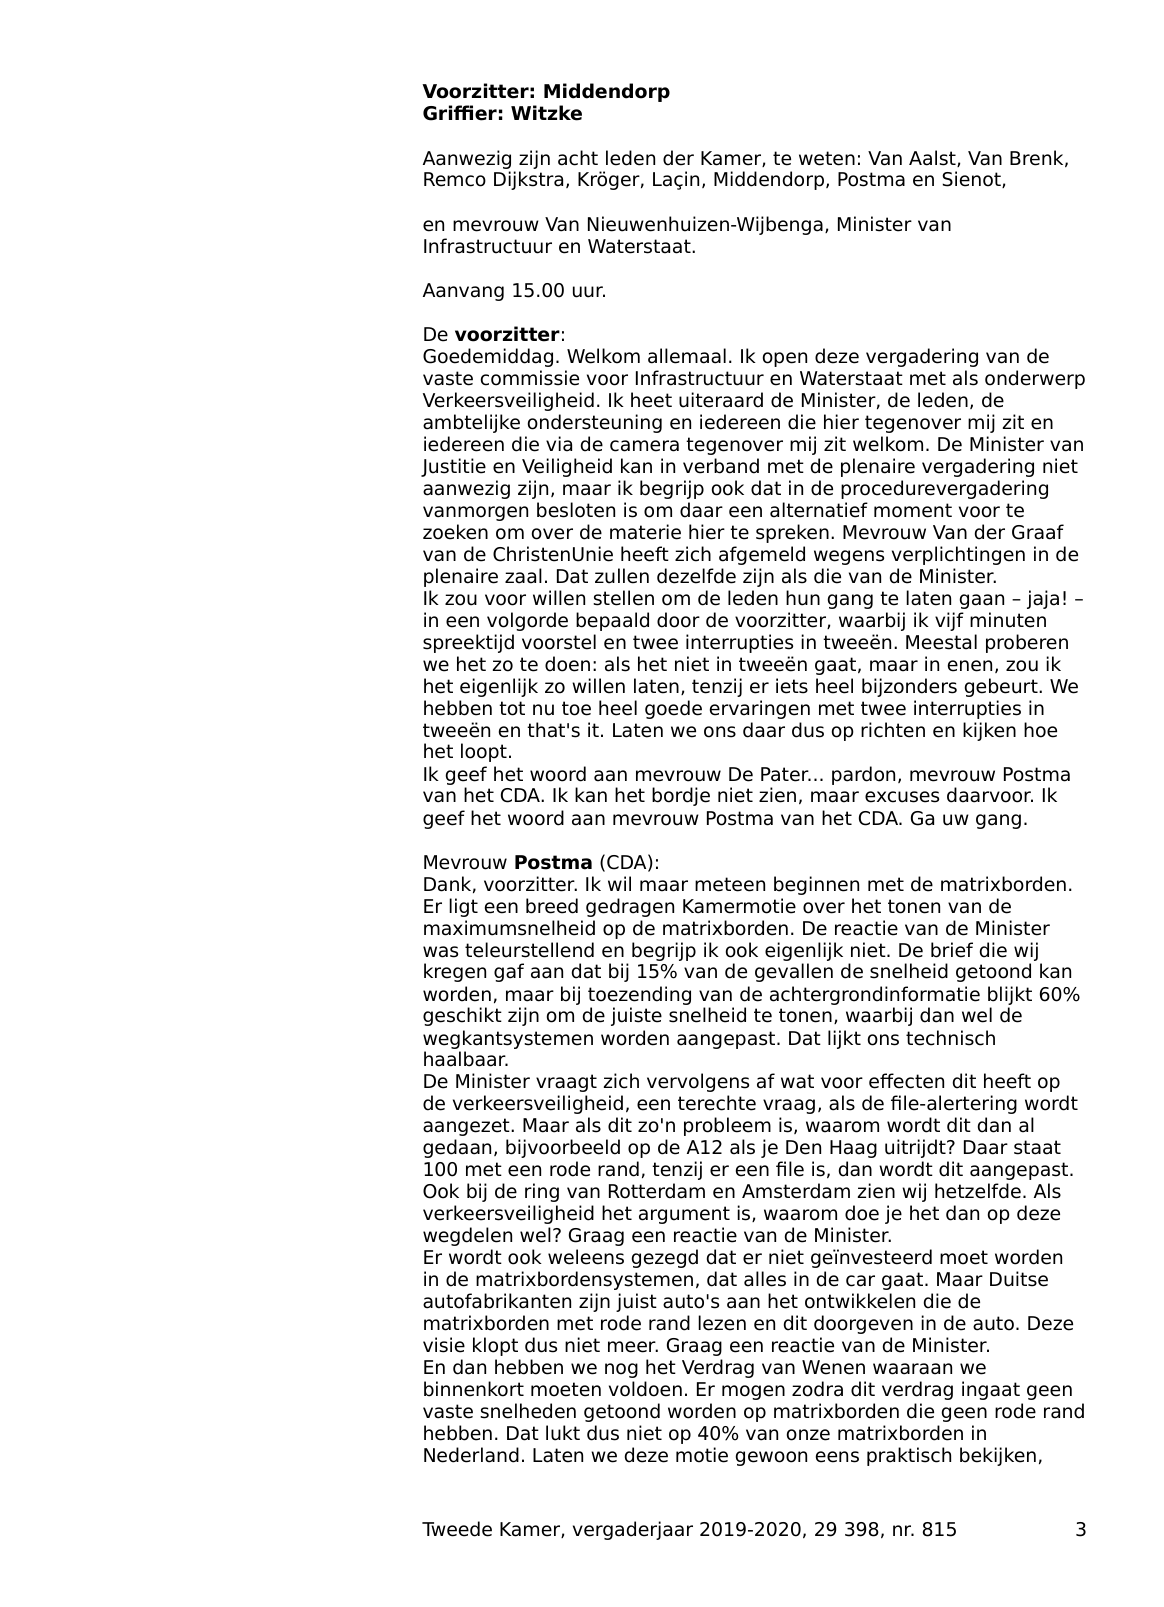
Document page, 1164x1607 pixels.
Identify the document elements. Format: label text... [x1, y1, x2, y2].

text Voorzitter: Middendorp [422, 81, 1087, 103]
text Ik zou voor willen stellen om de leden hun gang te laten gaan – jaja! – in een volgorde bepaald door de voorzitter, waarbij ik vijf minuten spreektijd voorstel en twee interrupties in tweeën. Meestal proberen we het zo te doen: als het niet in tweeën gaat, maar in enen, zou ik het eigenlijk zo willen laten, tenzij er iets heel bijzonders gebeurt. We hebben tot nu toe heel goede ervaringen met twee interrupties in tweeën en that's it. Laten we ons daar dus op richten en kijken hoe het loopt. [422, 588, 1087, 763]
text De Minister vraagt zich vervolgens af wat voor effecten dit heeft op de verkeersveiligheid, een terechte vraag, als de file-alertering wordt aangezet. Maar als dit zo'n probleem is, waarom wordt dit dan al gedaan, bijvoorbeeld op de A12 als je Den Haag uitrijdt? Daar staat 100 met een rode rand, tenzij er een file is, dan wordt dit aangepast. Ook bij de ring van Rotterdam en Amsterdam zien wij hetzelfde. Als verkeersveiligheid het argument is, waarom doe je het dan op deze wegdelen wel? Graag een reactie van de Minister. [422, 1071, 1087, 1247]
text Er wordt ook weleens gezegd dat er niet geïnvesteerd moet worden in de matrixbordensystemen, dat alles in de car gaat. Maar Duitse autofabrikanten zijn juist auto's aan het ontwikkelen die de matrixborden met rode rand lezen en dit doorgeven in de auto. Deze visie klopt dus niet meer. Graag een reactie van de Minister. [422, 1247, 1087, 1357]
text De voorzitter: [422, 324, 1087, 346]
text En dan hebben we nog het Verdrag van Wenen waaraan we binnenkort moeten voldoen. Er mogen zodra dit verdrag ingaat geen vaste snelheden getoond worden op matrixborden die geen rode rand hebben. Dat lukt dus niet op 40% van onze matrixborden in Nederland. Laten we deze motie gewoon eens praktisch bekijken, [422, 1357, 1087, 1467]
text Griffier: Witzke [422, 103, 1087, 125]
text en mevrouw Van Nieuwenhuizen-Wijbenga, Minister van Infrastructuur en Waterstaat. [422, 213, 1087, 257]
text Mevrouw Postma (CDA): [422, 852, 1087, 873]
text Aanvang 15.00 uur. [422, 280, 1087, 302]
text Dank, voorzitter. Ik wil maar meteen beginnen met de matrixborden. Er ligt een breed gedragen Kamermotie over het tonen van de maximumsnelheid op de matrixborden. De reactie van de Minister was teleurstellend en begrijp ik ook eigenlijk niet. De brief die wij kregen gaf aan dat bij 15% van de gevallen de snelheid getoond kan worden, maar bij toezending van de achtergrondinformatie blijkt 60% geschikt zijn om de juiste snelheid te tonen, waarbij dan wel de wegkantsystemen worden aangepast. Dat lijkt ons technisch haalbaar. [422, 873, 1087, 1071]
text Ik geef het woord aan mevrouw De Pater... pardon, mevrouw Postma van het CDA. Ik kan het bordje niet zien, maar excuses daarvoor. Ik geef het woord aan mevrouw Postma van het CDA. Ga uw gang. [422, 763, 1087, 829]
text Aanwezig zijn acht leden der Kamer, te weten: Van Aalst, Van Brenk, Remco Dijkstra, Kröger, Laçin, Middendorp, Postma en Sienot, [422, 147, 1087, 191]
text Goedemiddag. Welkom allemaal. Ik open deze vergadering van de vaste commissie voor Infrastructuur en Waterstaat met als onderwerp Verkeersveiligheid. Ik heet uiteraard de Minister, de leden, de ambtelijke ondersteuning en iedereen die hier tegenover mij zit en iedereen die via de camera tegenover mij zit welkom. De Minister van Justitie en Veiligheid kan in verband met de plenaire vergadering niet aanwezig zijn, maar ik begrijp ook dat in de procedurevergadering vanmorgen besloten is om daar een alternatief moment voor te zoeken om over de materie hier te spreken. Mevrouw Van der Graaf van de ChristenUnie heeft zich afgemeld wegens verplichtingen in de plenaire zaal. Dat zullen dezelfde zijn als die van de Minister. [422, 346, 1087, 588]
